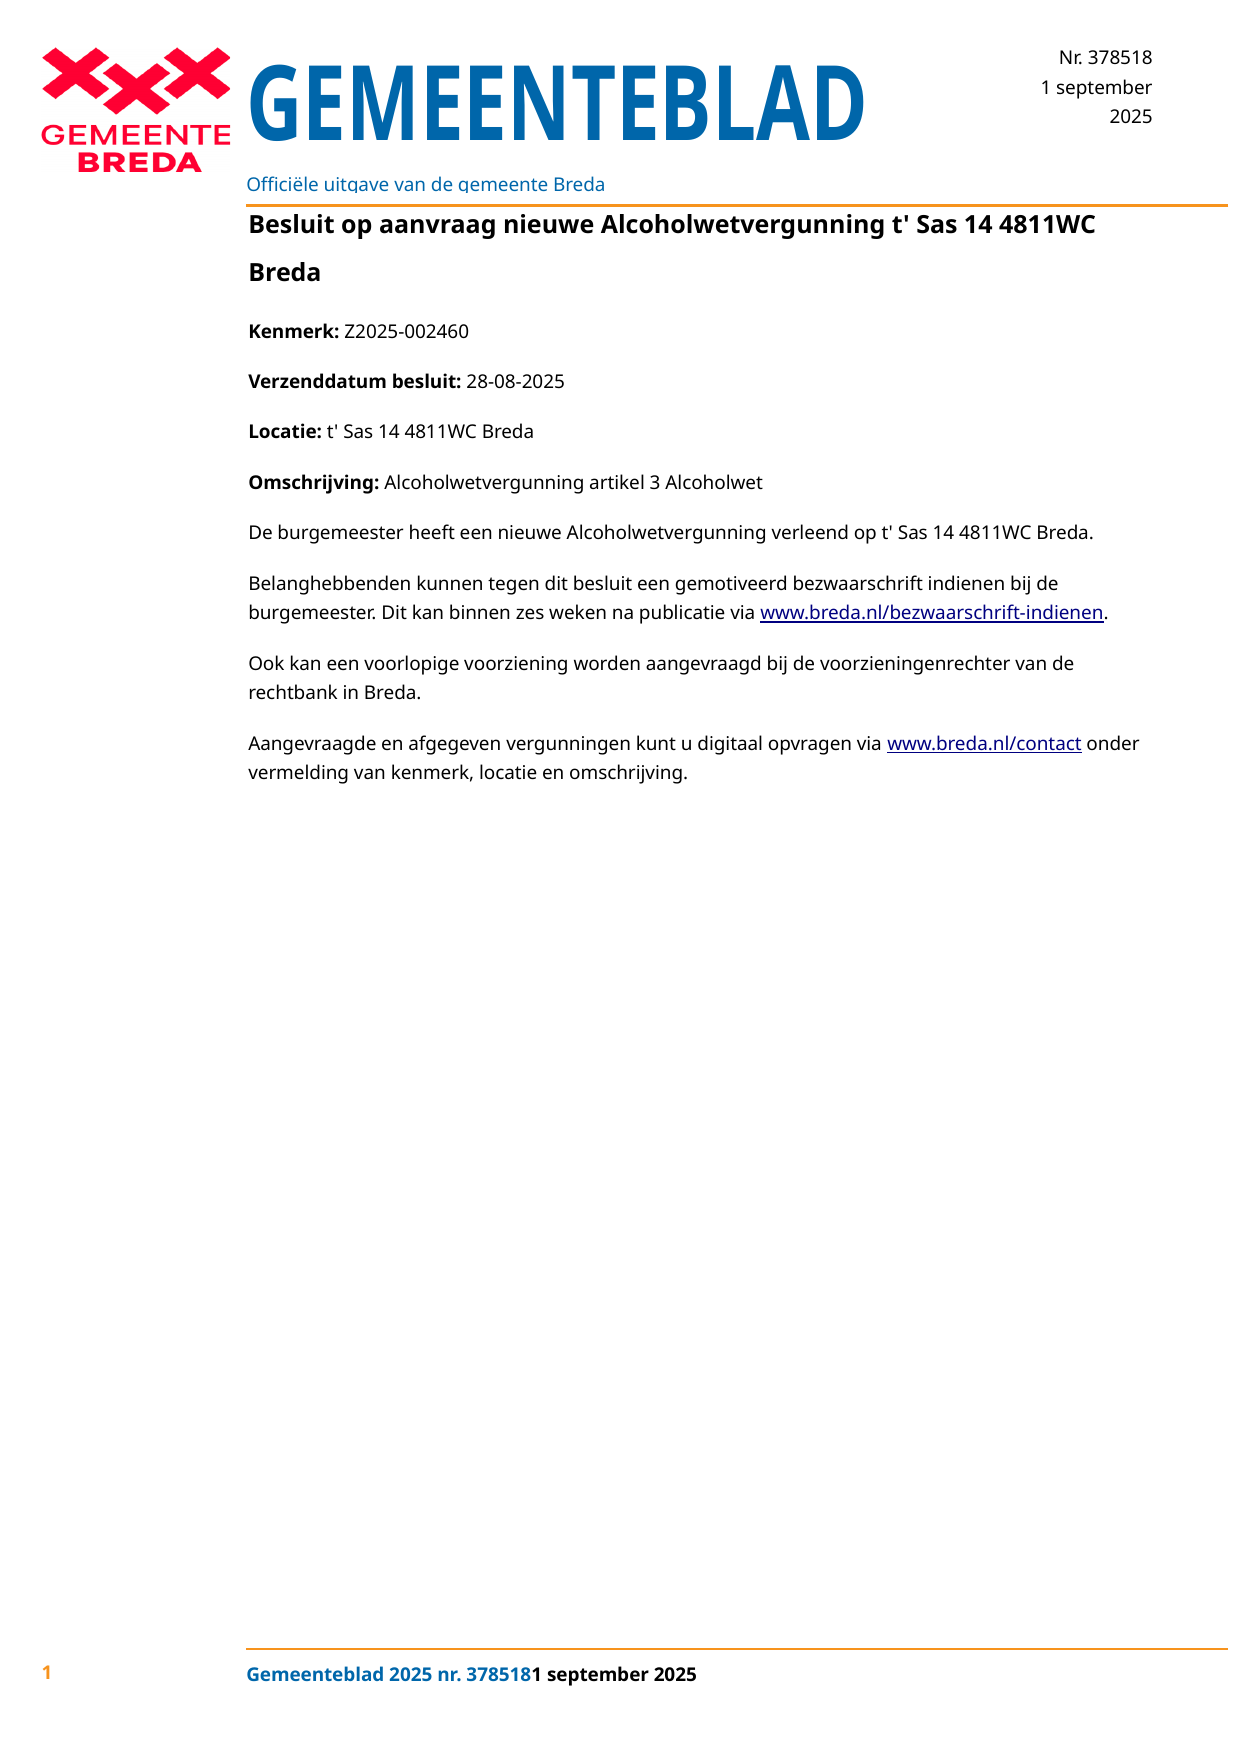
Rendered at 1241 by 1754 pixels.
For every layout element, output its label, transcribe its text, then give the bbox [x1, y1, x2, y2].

text Ook kan een voorlopige voorziening worden aangevraagd bij de voorzieningenrechter van de rechtbank in Breda. [248, 650, 1152, 705]
text Aangevraagde en afgegeven vergunningen kunt u digitaal opvragen via www.breda.nl/contact onder vermelding van kenmerk, locatie en omschrijving. [248, 730, 1152, 785]
text Belanghebbenden kunnen tegen dit besluit een gemotiveerd bezwaarschrift indienen bij de burgemeester. Dit kan binnen zes weken na publicatie via www.breda.nl/bezwaarschrift-indienen. [248, 570, 1152, 625]
text Locatie: t' Sas 14 4811WC Breda [248, 419, 1152, 444]
text Verzenddatum besluit: 28-08-2025 [248, 368, 1152, 394]
text De burgemeester heeft een nieuwe Alcoholwetvergunning verleend op t' Sas 14 4811WC Breda. [248, 519, 1152, 545]
text Besluit op aanvraag nieuwe Alcoholwetvergunning t' Sas 14 4811WC Breda [248, 207, 1152, 288]
text Kenmerk: Z2025-002460 [248, 318, 1152, 344]
text Omschrijving: Alcoholwetvergunning artikel 3 Alcoholwet [248, 469, 1152, 495]
picture [41, 47, 231, 172]
